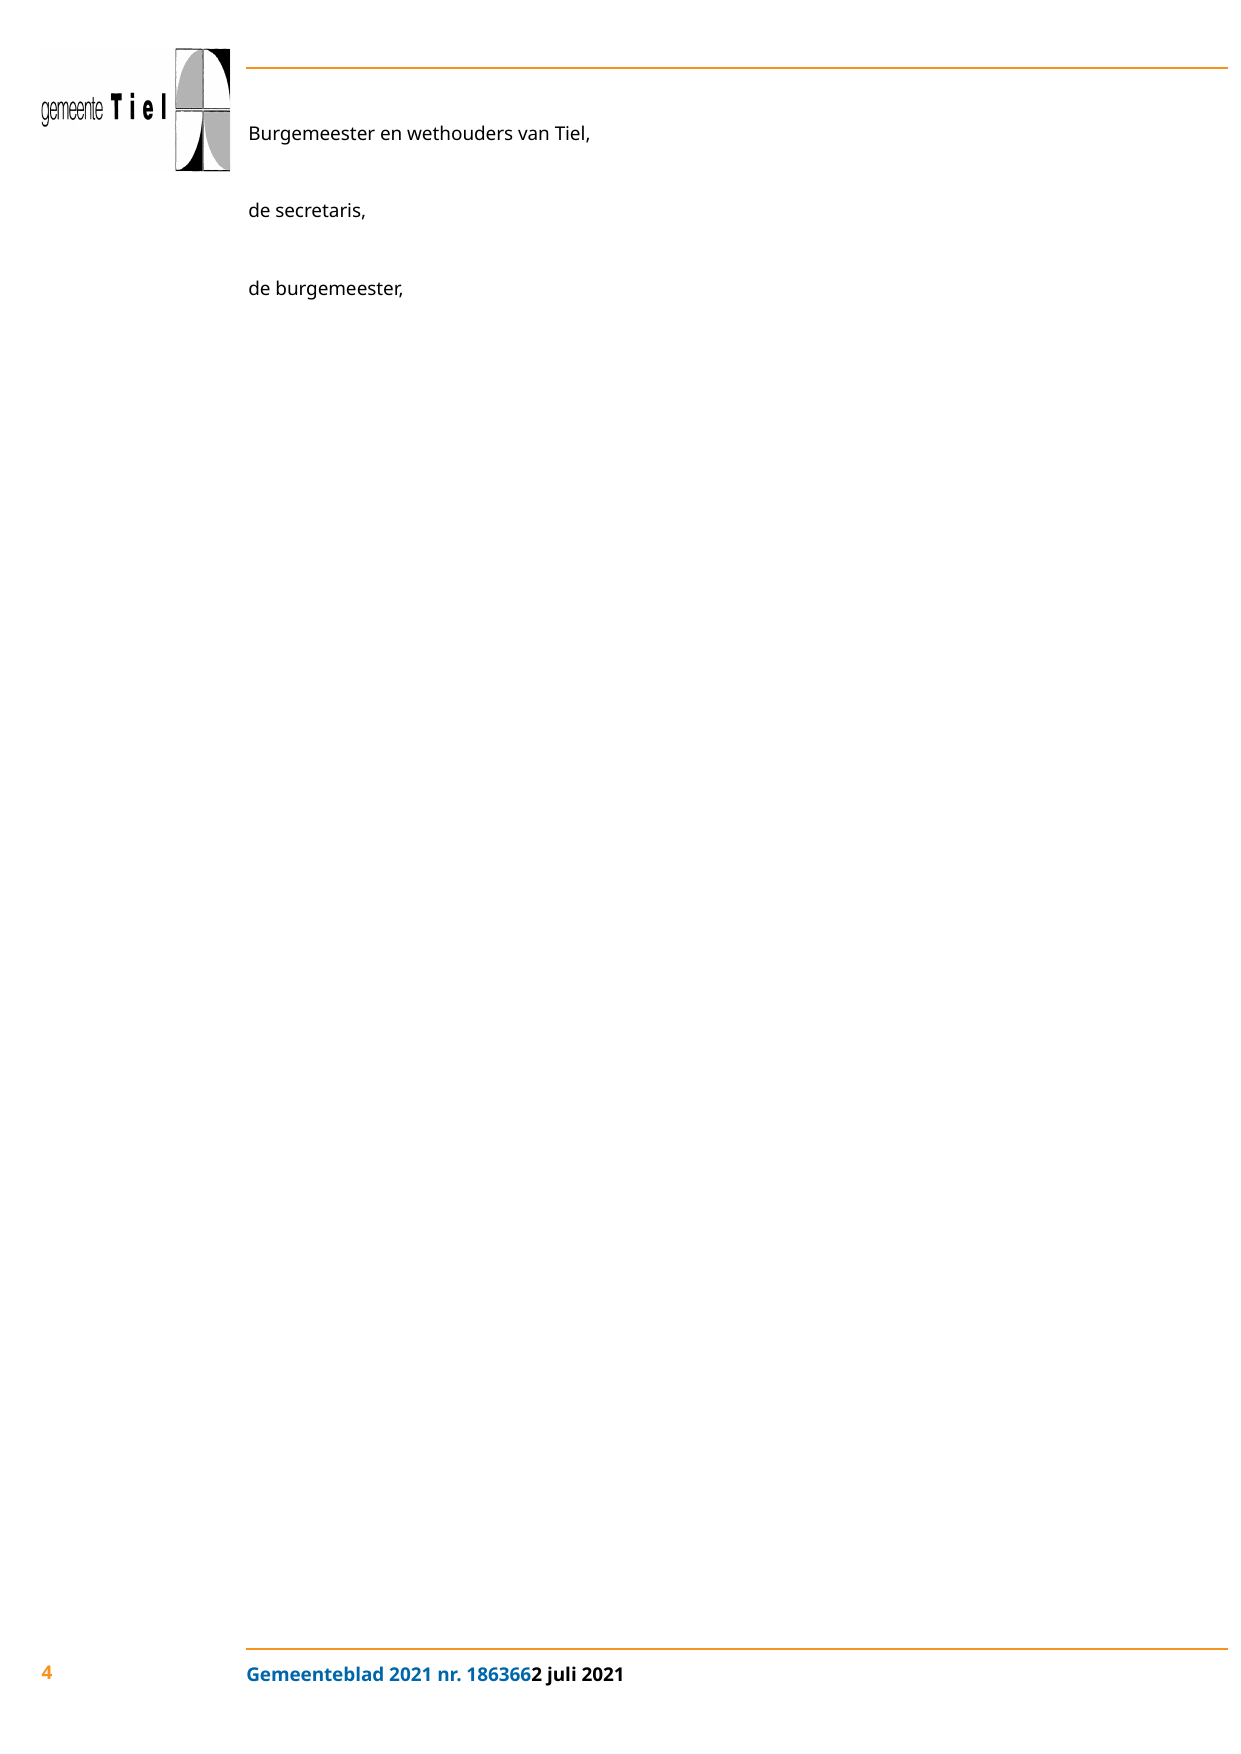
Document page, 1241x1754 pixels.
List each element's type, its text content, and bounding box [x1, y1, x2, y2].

text Burgemeester en wethouders van Tiel, [248, 121, 1152, 146]
text de burgemeester, [248, 275, 1152, 301]
text de secretaris, [248, 198, 1152, 223]
picture [41, 47, 231, 172]
